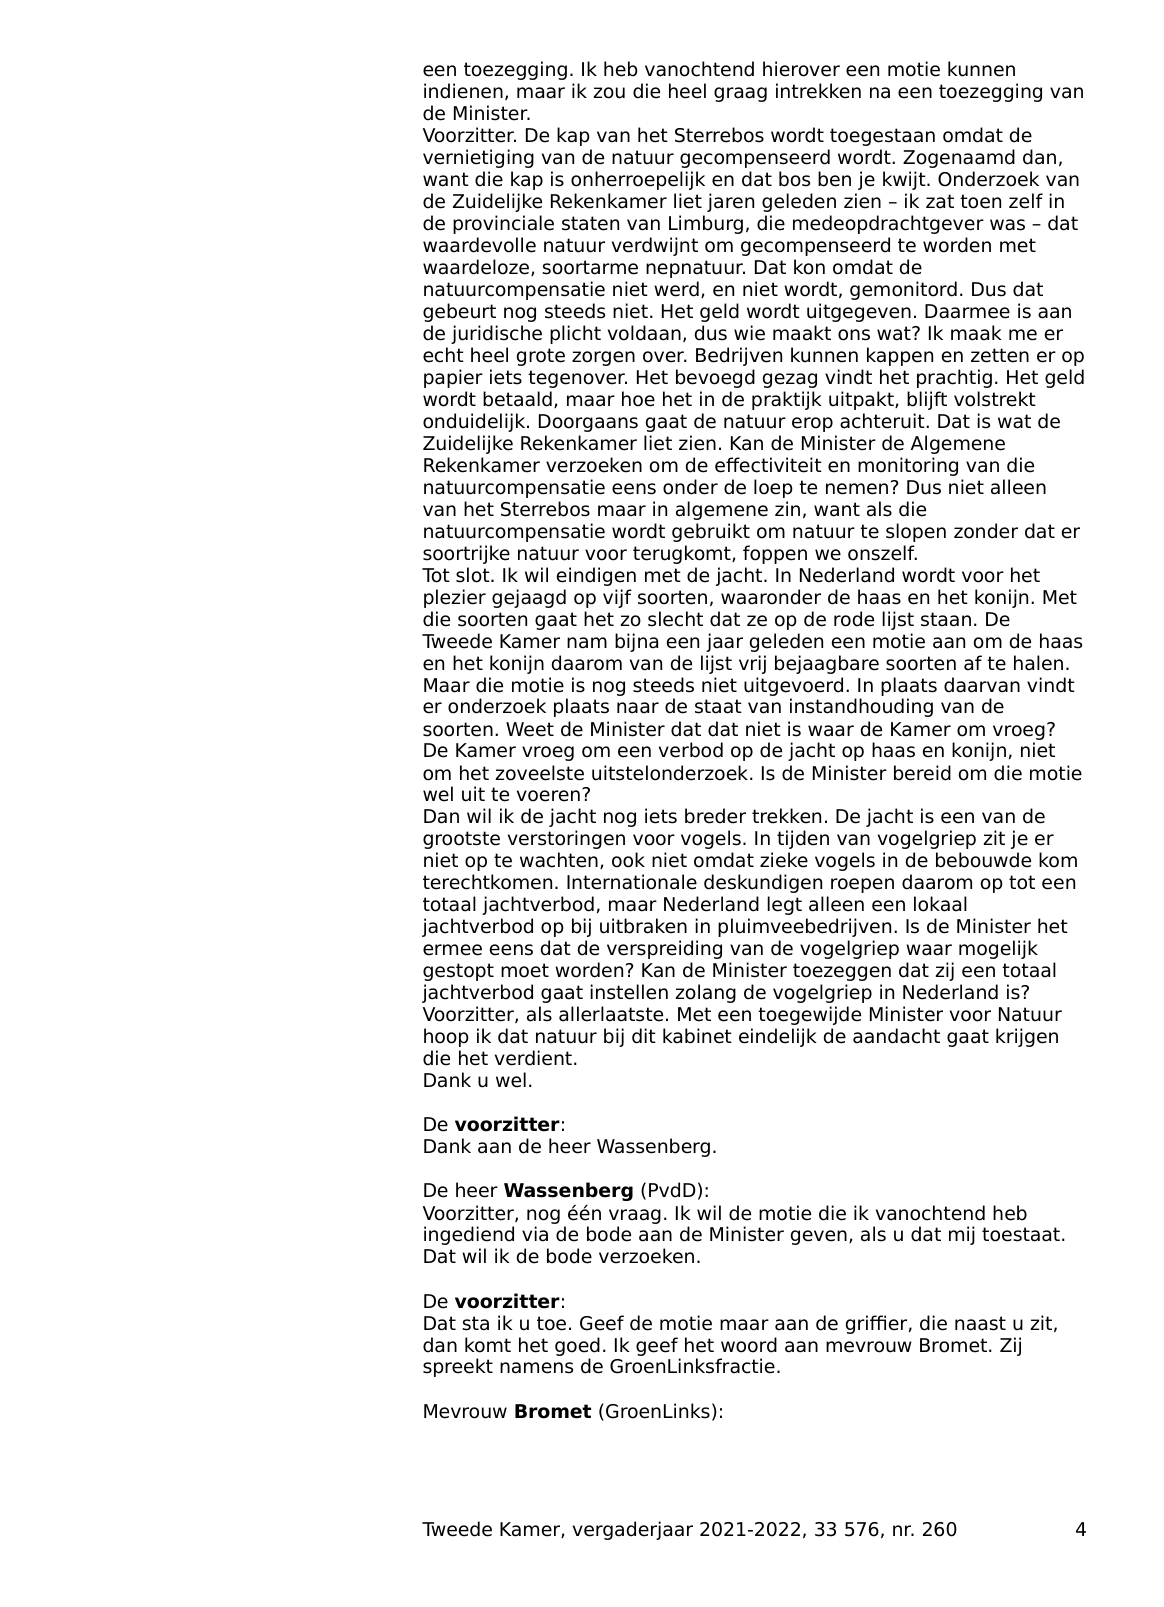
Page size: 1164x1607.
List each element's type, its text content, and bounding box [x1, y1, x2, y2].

text een toezegging. Ik heb vanochtend hierover een motie kunnen indienen, maar ik zou die heel graag intrekken na een toezegging van de Minister. [422, 59, 1087, 125]
text Voorzitter, als allerlaatste. Met een toegewijde Minister voor Natuur hoop ik dat natuur bij dit kabinet eindelijk de aandacht gaat krijgen die het verdient. [422, 1004, 1087, 1070]
text Dat sta ik u toe. Geef de motie maar aan de griffier, die naast u zit, dan komt het goed. Ik geef het woord aan mevrouw Bromet. Zij spreekt namens de GroenLinksfractie. [422, 1312, 1087, 1378]
text Mevrouw Bromet (GroenLinks): [422, 1401, 1087, 1423]
text De voorzitter: [422, 1114, 1087, 1136]
text Dank aan de heer Wassenberg. [422, 1136, 1087, 1158]
text Tot slot. Ik wil eindigen met de jacht. In Nederland wordt voor het plezier gejaagd op vijf soorten, waaronder de haas en het konijn. Met die soorten gaat het zo slecht dat ze op de rode lijst staan. De Tweede Kamer nam bijna een jaar geleden een motie aan om de haas en het konijn daarom van de lijst vrij bejaagbare soorten af te halen. Maar die motie is nog steeds niet uitgevoerd. In plaats daarvan vindt er onderzoek plaats naar de staat van instandhouding van de soorten. Weet de Minister dat dat niet is waar de Kamer om vroeg? De Kamer vroeg om een verbod op de jacht op haas en konijn, niet om het zoveelste uitstelonderzoek. Is de Minister bereid om die motie wel uit te voeren? [422, 564, 1087, 806]
text Voorzitter, nog één vraag. Ik wil de motie die ik vanochtend heb ingediend via de bode aan de Minister geven, als u dat mij toestaat. Dat wil ik de bode verzoeken. [422, 1202, 1087, 1268]
text Dank u wel. [422, 1070, 1087, 1092]
text Voorzitter. De kap van het Sterrebos wordt toegestaan omdat de vernietiging van de natuur gecompenseerd wordt. Zogenaamd dan, want die kap is onherroepelijk en dat bos ben je kwijt. Onderzoek van de Zuidelijke Rekenkamer liet jaren geleden zien – ik zat toen zelf in de provinciale staten van Limburg, die medeopdrachtgever was – dat waardevolle natuur verdwijnt om gecompenseerd te worden met waardeloze, soortarme nepnatuur. Dat kon omdat de natuurcompensatie niet werd, en niet wordt, gemonitord. Dus dat gebeurt nog steeds niet. Het geld wordt uitgegeven. Daarmee is aan de juridische plicht voldaan, dus wie maakt ons wat? Ik maak me er echt heel grote zorgen over. Bedrijven kunnen kappen en zetten er op papier iets tegenover. Het bevoegd gezag vindt het prachtig. Het geld wordt betaald, maar hoe het in de praktijk uitpakt, blijft volstrekt onduidelijk. Doorgaans gaat de natuur erop achteruit. Dat is wat de Zuidelijke Rekenkamer liet zien. Kan de Minister de Algemene Rekenkamer verzoeken om de effectiviteit en monitoring van die natuurcompensatie eens onder de loep te nemen? Dus niet alleen van het Sterrebos maar in algemene zin, want als die natuurcompensatie wordt gebruikt om natuur te slopen zonder dat er soortrijke natuur voor terugkomt, foppen we onszelf. [422, 125, 1087, 564]
text Dan wil ik de jacht nog iets breder trekken. De jacht is een van de grootste verstoringen voor vogels. In tijden van vogelgriep zit je er niet op te wachten, ook niet omdat zieke vogels in de bebouwde kom terechtkomen. Internationale deskundigen roepen daarom op tot een totaal jachtverbod, maar Nederland legt alleen een lokaal jachtverbod op bij uitbraken in pluimveebedrijven. Is de Minister het ermee eens dat de verspreiding van de vogelgriep waar mogelijk gestopt moet worden? Kan de Minister toezeggen dat zij een totaal jachtverbod gaat instellen zolang de vogelgriep in Nederland is? [422, 806, 1087, 1004]
text De voorzitter: [422, 1291, 1087, 1312]
text De heer Wassenberg (PvdD): [422, 1180, 1087, 1202]
